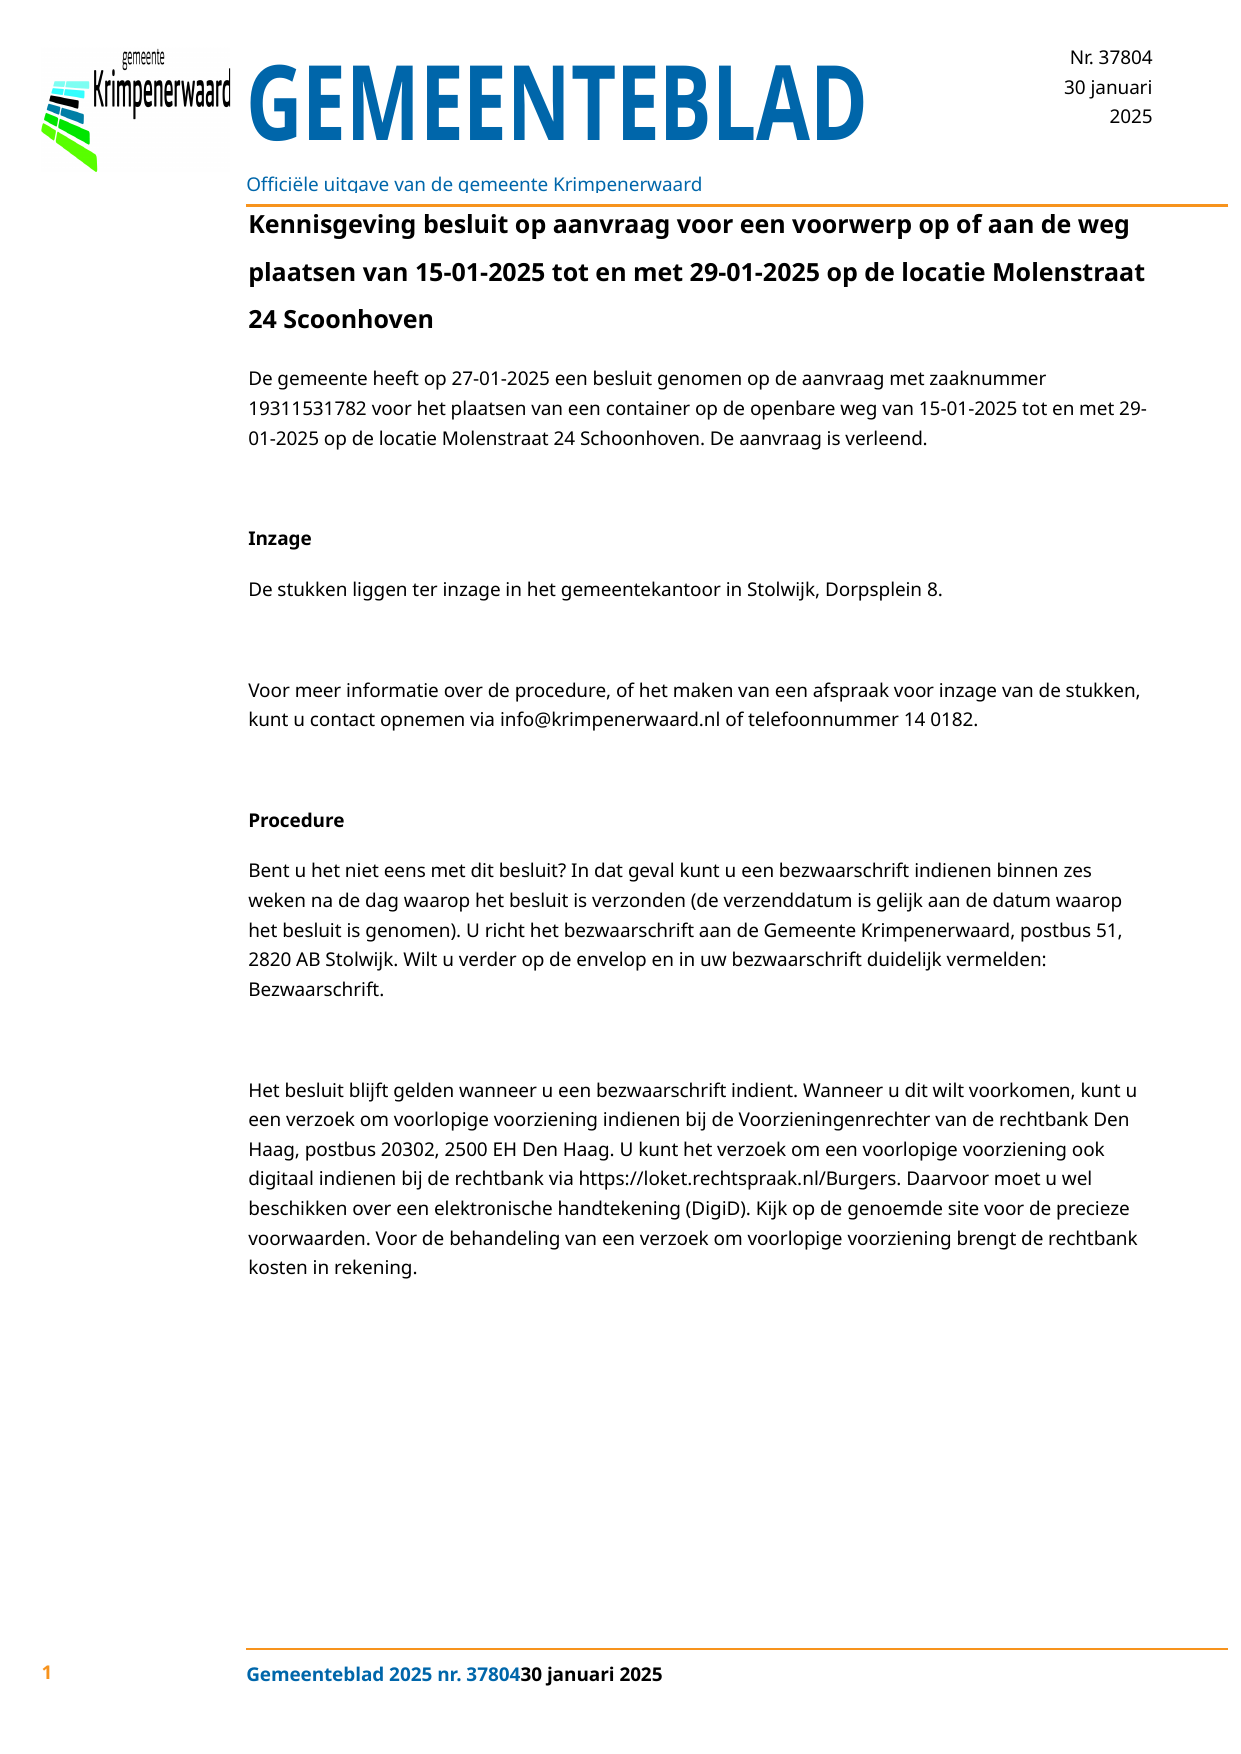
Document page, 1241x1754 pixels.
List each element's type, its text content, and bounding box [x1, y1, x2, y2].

text De gemeente heeft op 27-01-2025 een besluit genomen op de aanvraag met zaaknummer 19311531782 voor het plaatsen van een container op de openbare weg van 15-01-2025 tot en met 29-01-2025 op de locatie Molenstraat 24 Schoonhoven. De aanvraag is verleend. [248, 366, 1152, 450]
text Het besluit blijft gelden wanneer u een bezwaarschrift indient. Wanneer u dit wilt voorkomen, kunt u een verzoek om voorlopige voorziening indienen bij de Voorzieningenrechter van de rechtbank Den Haag, postbus 20302, 2500 EH Den Haag. U kunt het verzoek om een voorlopige voorziening ook digitaal indienen bij de rechtbank via https://loket.rechtspraak.nl/Burgers. Daarvoor moet u wel beschikken over een elektronische handtekening (DigiD). Kijk op de genoemde site voor de precieze voorwaarden. Voor de behandeling van een verzoek om voorlopige voorziening brengt de rechtbank kosten in rekening. [248, 1077, 1152, 1280]
picture [41, 47, 231, 172]
text Kennisgeving besluit op aanvraag voor een voorwerp op of aan de weg plaatsen van 15-01-2025 tot en met 29-01-2025 op de locatie Molenstraat 24 Scoonhoven [248, 207, 1152, 336]
text Inzage [248, 526, 1152, 551]
text Procedure [248, 807, 1152, 833]
text De stukken liggen ter inzage in het gemeentekantoor in Stolwijk, Dorpsplein 8. [248, 576, 1152, 602]
text Bent u het niet eens met dit besluit? In dat geval kunt u een bezwaarschrift indienen binnen zes weken na de dag waarop het besluit is verzonden (de verzenddatum is gelijk aan de datum waarop het besluit is genomen). U richt het bezwaarschrift aan de Gemeente Krimpenerwaard, postbus 51, 2820 AB Stolwijk. Wilt u verder op de envelop en in uw bezwaarschrift duidelijk vermelden: Bezwaarschrift. [248, 858, 1152, 1002]
text Voor meer informatie over de procedure, of het maken van een afspraak voor inzage van de stukken, kunt u contact opnemen via info@krimpenerwaard.nl of telefoonnummer 14 0182. [248, 677, 1152, 732]
